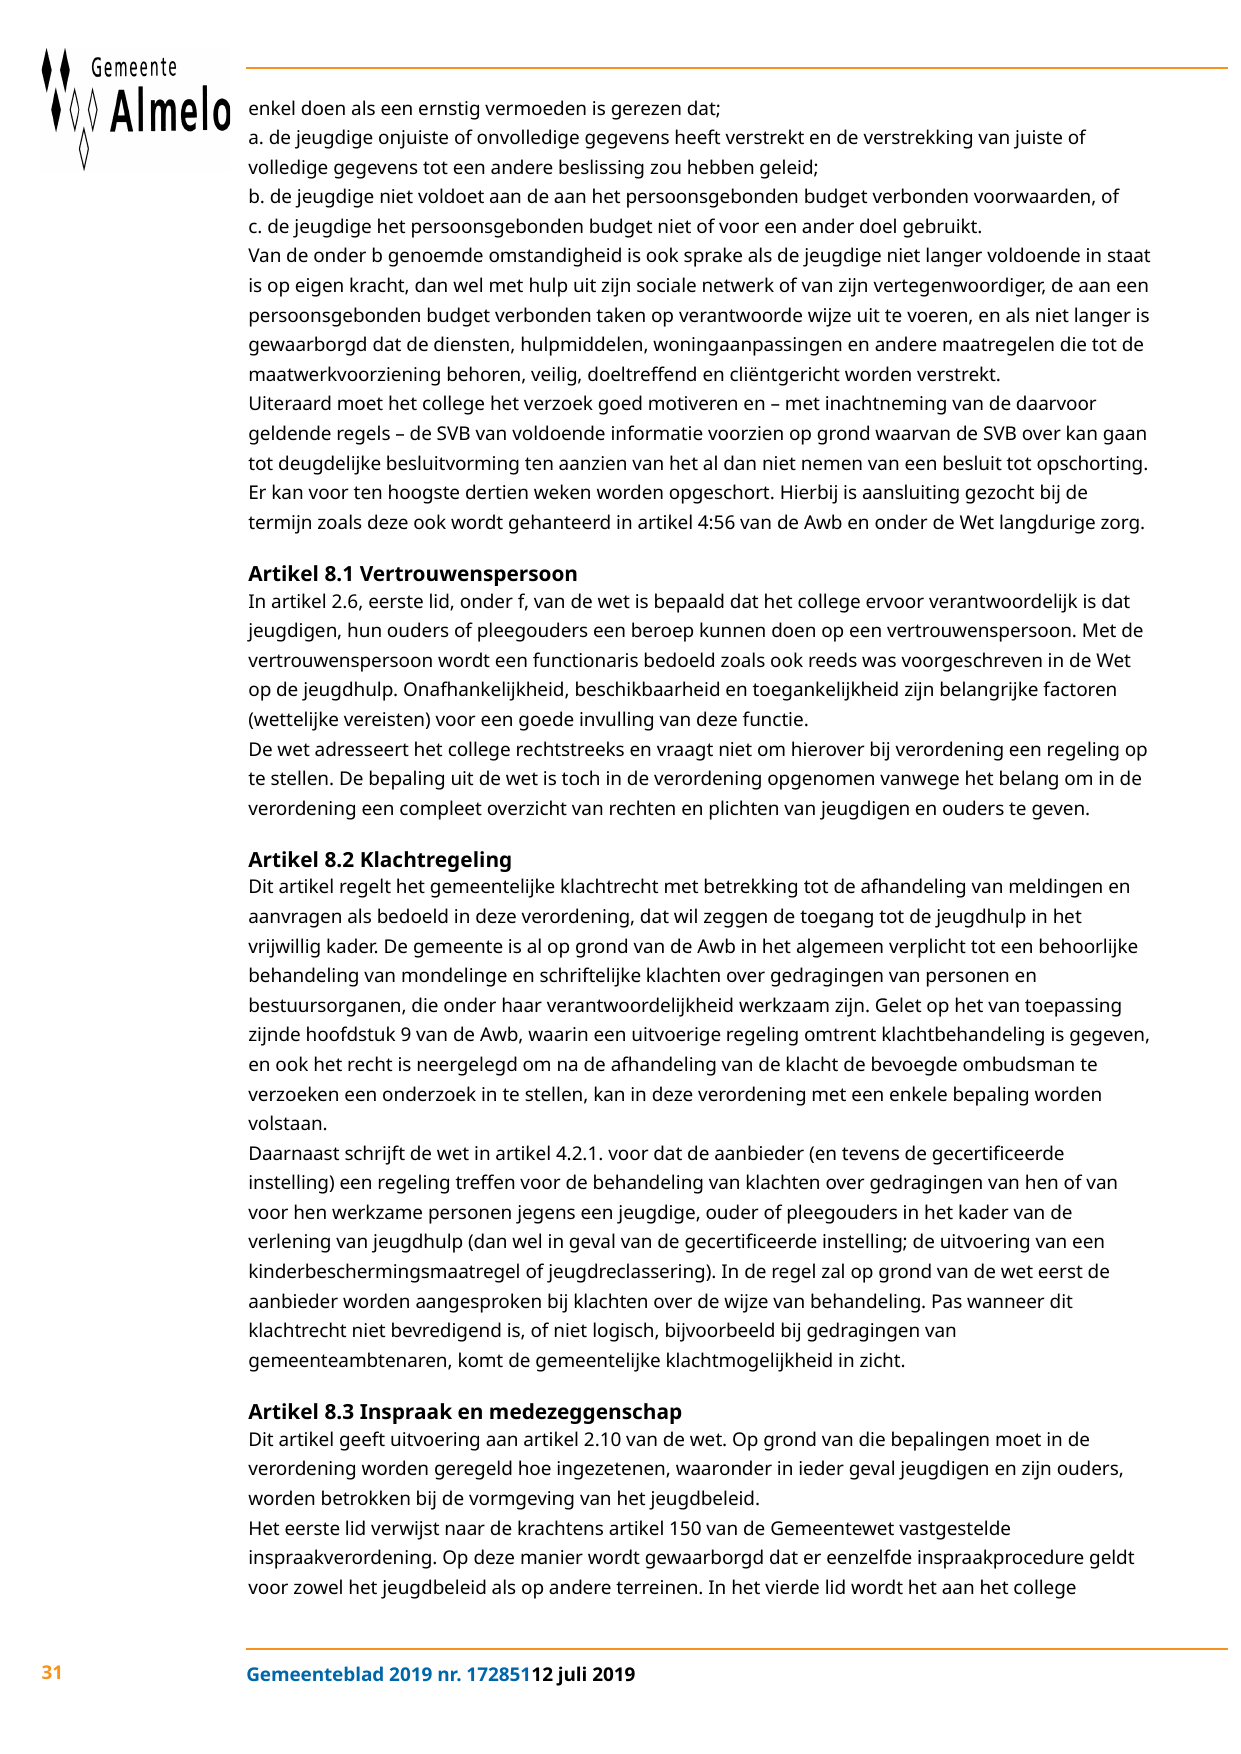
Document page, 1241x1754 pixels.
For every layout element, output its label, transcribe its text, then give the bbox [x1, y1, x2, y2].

text Het eerste lid verwijst naar de krachtens artikel 150 van de Gemeentewet vastgestelde inspraakverordening. Op deze manier wordt gewaarborgd dat er eenzelfde inspraakprocedure geldt voor zowel het jeugdbeleid als op andere terreinen. In het vierde lid wordt het aan het college [248, 1515, 1152, 1599]
text a. de jeugdige onjuiste of onvolledige gegevens heeft verstrekt en de verstrekking van juiste of volledige gegevens tot een andere beslissing zou hebben geleid; [248, 124, 1152, 180]
text Artikel 8.1 Vertrouwenspersoon [248, 559, 1152, 588]
text enkel doen als een ernstig vermoeden is gerezen dat; [248, 95, 1152, 121]
text In artikel 2.6, eerste lid, onder f, van de wet is bepaald dat het college ervoor verantwoordelijk is dat jeugdigen, hun ouders of pleegouders een beroep kunnen doen op een vertrouwenspersoon. Met de vertrouwenspersoon wordt een functionaris bedoeld zoals ook reeds was voorgeschreven in de Wet op de jeugdhulp. Onafhankelijkheid, beschikbaarheid en toegankelijkheid zijn belangrijke factoren (wettelijke vereisten) voor een goede invulling van deze functie. [248, 588, 1152, 732]
text Dit artikel geeft uitvoering aan artikel 2.10 van de wet. Op grond van die bepalingen moet in de verordening worden geregeld hoe ingezetenen, waaronder in ieder geval jeugdigen en zijn ouders, worden betrokken bij de vormgeving van het jeugdbeleid. [248, 1426, 1152, 1511]
text Van de onder b genoemde omstandigheid is ook sprake als de jeugdige niet langer voldoende in staat is op eigen kracht, dan wel met hulp uit zijn sociale netwerk of van zijn vertegenwoordiger, de aan een persoonsgebonden budget verbonden taken op verantwoorde wijze uit te voeren, en als niet langer is gewaarborgd dat de diensten, hulpmiddelen, woningaanpassingen en andere maatregelen die tot de maatwerkvoorziening behoren, veilig, doeltreffend en cliëntgericht worden verstrekt. [248, 243, 1152, 387]
text Dit artikel regelt het gemeentelijke klachtrecht met betrekking tot de afhandeling van meldingen en aanvragen als bedoeld in deze verordening, dat wil zeggen de toegang tot de jeugdhulp in het vrijwillig kader. De gemeente is al op grond van de Awb in het algemeen verplicht tot een behoorlijke behandeling van mondelinge en schriftelijke klachten over gedragingen van personen en bestuursorganen, die onder haar verantwoordelijkheid werkzaam zijn. Gelet op het van toepassing zijnde hoofdstuk 9 van de Awb, waarin een uitvoerige regeling omtrent klachtbehandeling is gegeven, en ook het recht is neergelegd om na de afhandeling van de klacht de bevoegde ombudsman te verzoeken een onderzoek in te stellen, kan in deze verordening met een enkele bepaling worden volstaan. [248, 874, 1152, 1136]
text Uiteraard moet het college het verzoek goed motiveren en – met inachtneming van de daarvoor geldende regels – de SVB van voldoende informatie voorzien op grond waarvan de SVB over kan gaan tot deugdelijke besluitvorming ten aanzien van het al dan niet nemen van een besluit tot opschorting. [248, 391, 1152, 476]
text Daarnaast schrijft de wet in artikel 4.2.1. voor dat de aanbieder (en tevens de gecertificeerde instelling) een regeling treffen voor de behandeling van klachten over gedragingen van hen of van voor hen werkzame personen jegens een jeugdige, ouder of pleegouders in het kader van de verlening van jeugdhulp (dan wel in geval van de gecertificeerde instelling; de uitvoering van een kinderbeschermingsmaatregel of jeugdreclassering). In de regel zal op grond van de wet eerst de aanbieder worden aangesproken bij klachten over de wijze van behandeling. Pas wanneer dit klachtrecht niet bevredigend is, of niet logisch, bijvoorbeeld bij gedragingen van gemeenteambtenaren, komt de gemeentelijke klachtmogelijkheid in zicht. [248, 1140, 1152, 1373]
text Artikel 8.3 Inspraak en medezeggenschap [248, 1397, 1152, 1426]
text b. de jeugdige niet voldoet aan de aan het persoonsgebonden budget verbonden voorwaarden, of [248, 183, 1152, 209]
text De wet adresseert het college rechtstreeks en vraagt niet om hierover bij verordening een regeling op te stellen. De bepaling uit de wet is toch in de verordening opgenomen vanwege het belang om in de verordening een compleet overzicht van rechten en plichten van jeugdigen en ouders te geven. [248, 736, 1152, 821]
text c. de jeugdige het persoonsgebonden budget niet of voor een ander doel gebruikt. [248, 213, 1152, 239]
text Artikel 8.2 Klachtregeling [248, 845, 1152, 874]
picture [41, 47, 231, 172]
text Er kan voor ten hoogste dertien weken worden opgeschort. Hierbij is aansluiting gezocht bij de termijn zoals deze ook wordt gehanteerd in artikel 4:56 van de Awb en onder de Wet langdurige zorg. [248, 479, 1152, 535]
